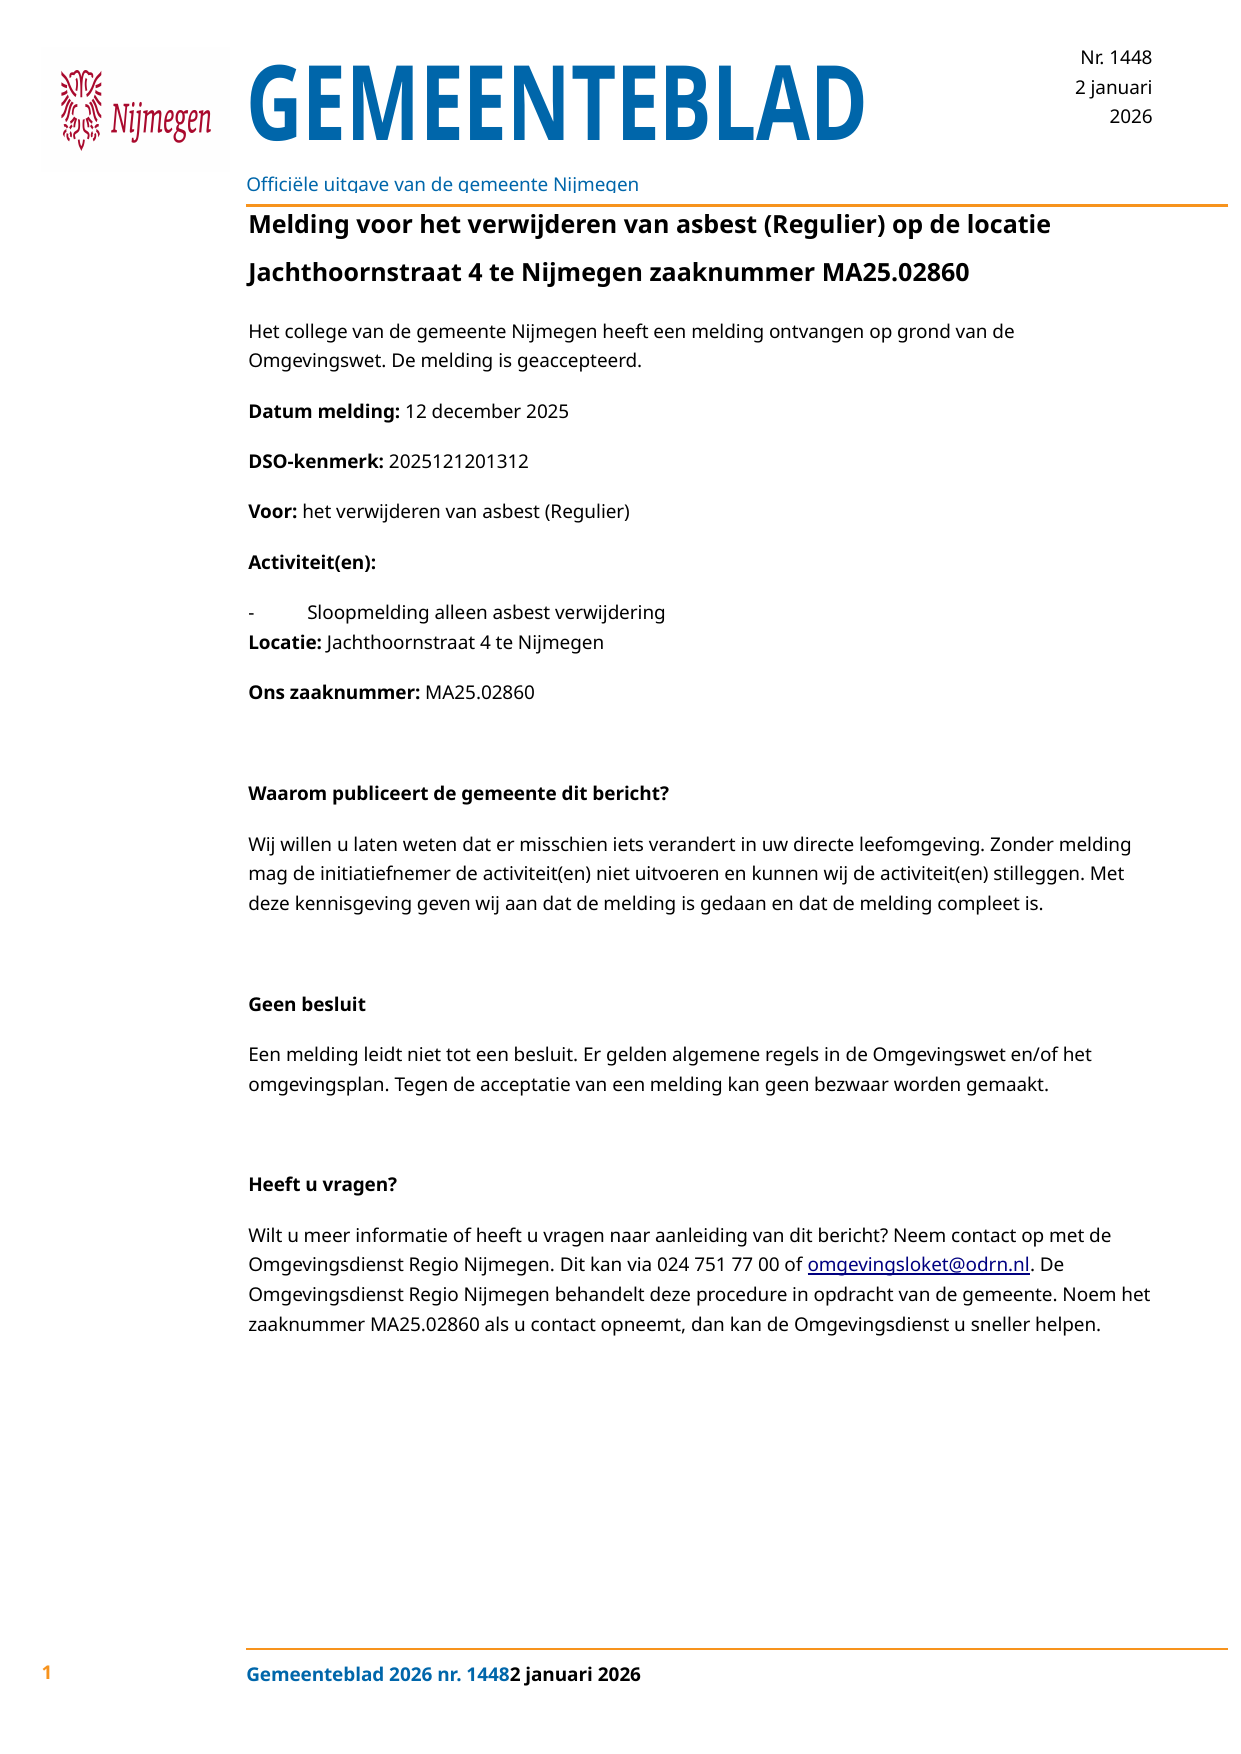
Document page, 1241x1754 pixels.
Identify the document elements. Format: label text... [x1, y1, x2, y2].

text Geen besluit [248, 991, 1152, 1017]
text Wilt u meer informatie of heeft u vragen naar aanleiding van dit bericht? Neem contact op met de Omgevingsdienst Regio Nijmegen. Dit kan via 024 751 77 00 of omgevingsloket@odrn.nl. De Omgevingsdienst Regio Nijmegen behandelt deze procedure in opdracht van de gemeente. Noem het zaaknummer MA25.02860 als u contact opneemt, dan kan de Omgevingsdienst u sneller helpen. [248, 1222, 1152, 1337]
picture [41, 47, 231, 172]
text Melding voor het verwijderen van asbest (Regulier) op de locatie Jachthoornstraat 4 te Nijmegen zaaknummer MA25.02860 [248, 207, 1152, 288]
text Het college van de gemeente Nijmegen heeft een melding ontvangen op grond van de Omgevingswet. De melding is geaccepteerd. [248, 318, 1152, 373]
list Sloopmelding alleen asbest verwijdering [248, 599, 1152, 625]
text Voor: het verwijderen van asbest (Regulier) [248, 499, 1152, 524]
text Heeft u vragen? [248, 1172, 1152, 1197]
text Ons zaaknummer: MA25.02860 [248, 679, 1152, 705]
text Locatie: Jachthoornstraat 4 te Nijmegen [248, 629, 1152, 655]
text Activiteit(en): [248, 549, 1152, 575]
text Wij willen u laten weten dat er misschien iets verandert in uw directe leefomgeving. Zonder melding mag de initiatiefnemer de activiteit(en) niet uitvoeren en kunnen wij de activiteit(en) stilleggen. Met deze kennisgeving geven wij aan dat de melding is gedaan en dat de melding compleet is. [248, 831, 1152, 916]
text DSO-kenmerk: 2025121201312 [248, 448, 1152, 474]
text Datum melding: 12 december 2025 [248, 398, 1152, 424]
text Waarom publiceert de gemeente dit bericht? [248, 780, 1152, 806]
text Een melding leidt niet tot een besluit. Er gelden algemene regels in de Omgevingswet en/of het omgevingsplan. Tegen de acceptatie van een melding kan geen bezwaar worden gemaakt. [248, 1041, 1152, 1097]
